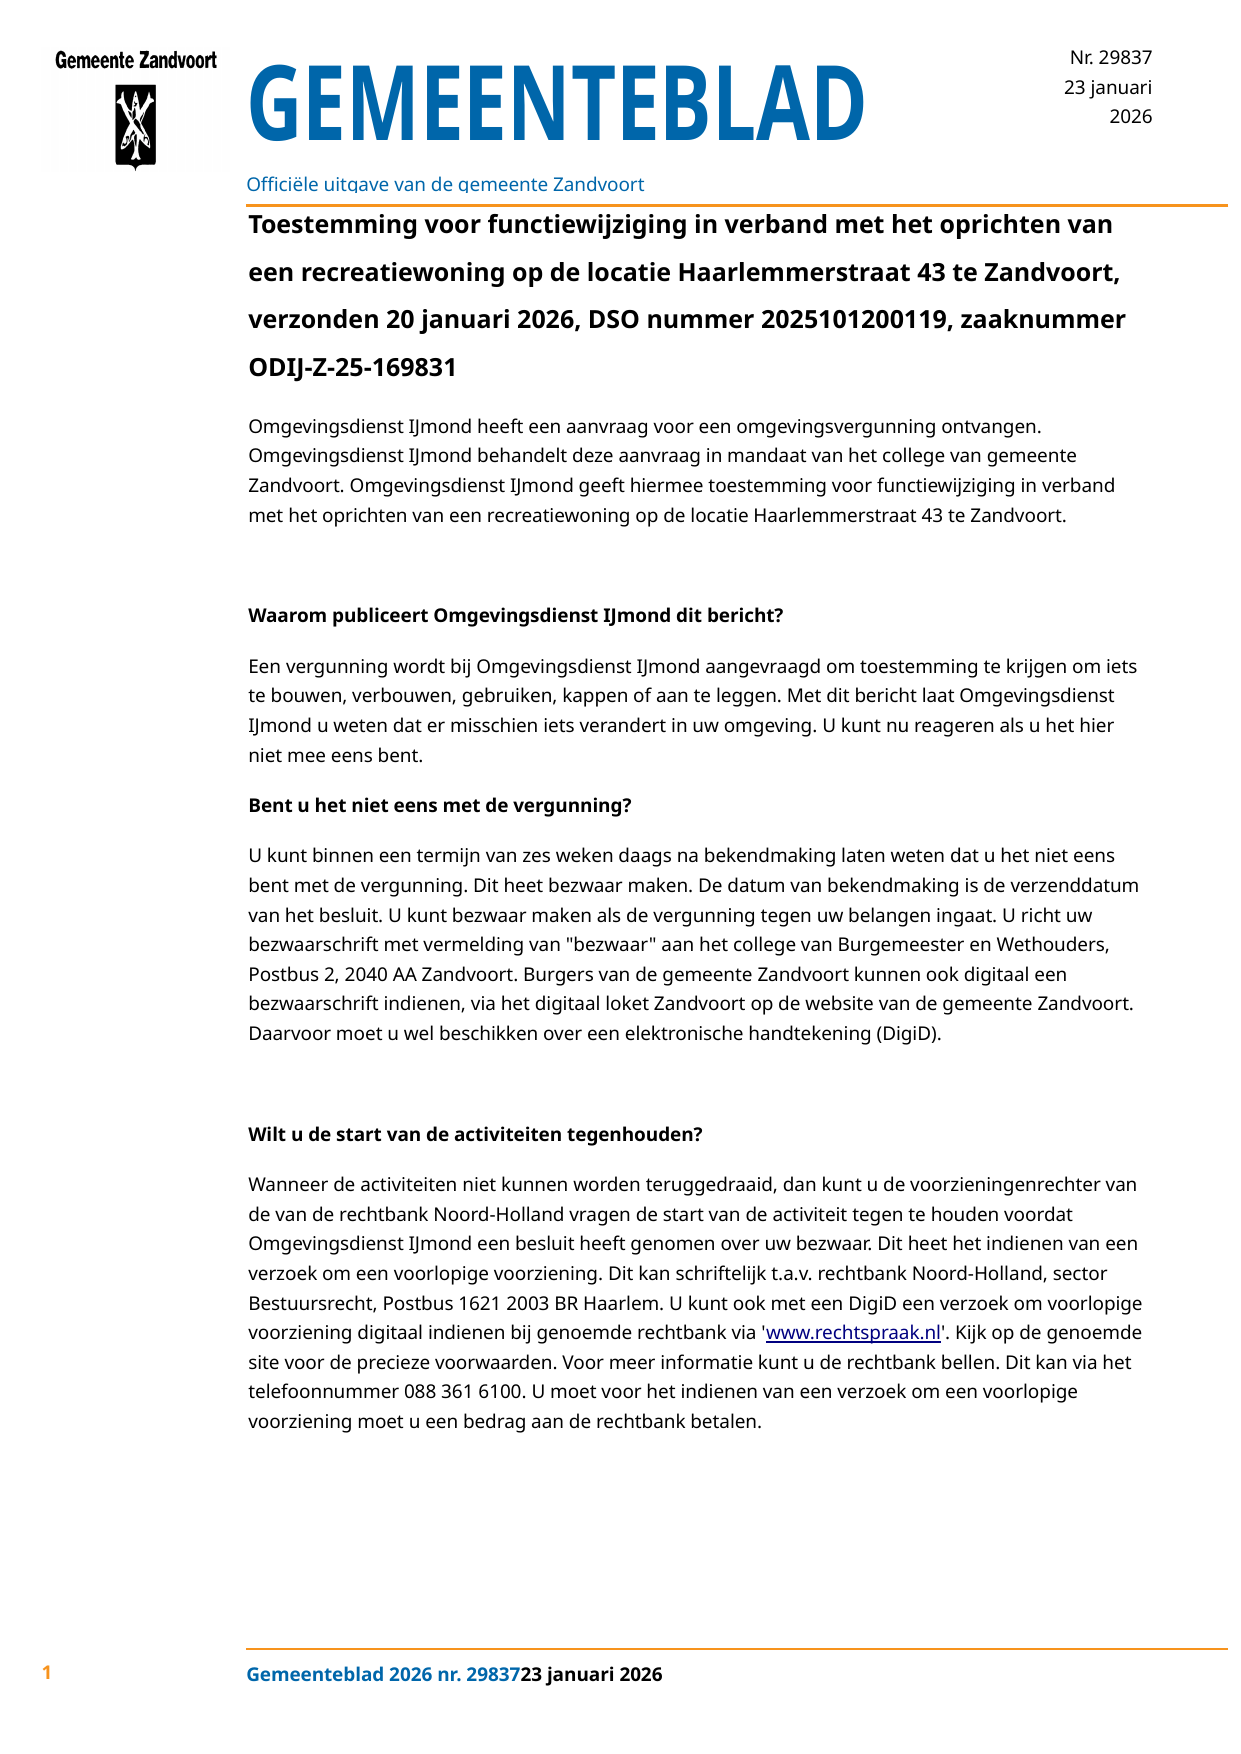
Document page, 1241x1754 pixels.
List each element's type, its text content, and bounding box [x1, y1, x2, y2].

text Wanneer de activiteiten niet kunnen worden teruggedraaid, dan kunt u de voorzieningenrechter van de van de rechtbank Noord-Holland vragen de start van de activiteit tegen te houden voordat Omgevingsdienst IJmond een besluit heeft genomen over uw bezwaar. Dit heet het indienen van een verzoek om een voorlopige voorziening. Dit kan schriftelijk t.a.v. rechtbank Noord-Holland, sector Bestuursrecht, Postbus 1621 2003 BR Haarlem. U kunt ook met een DigiD een verzoek om voorlopige voorziening digitaal indienen bij genoemde rechtbank via 'www.rechtspraak.nl'. Kijk op de genoemde site voor de precieze voorwaarden. Voor meer informatie kunt u de rechtbank bellen. Dit kan via het telefoonnummer 088 361 6100. U moet voor het indienen van een verzoek om een voorlopige voorziening moet u een bedrag aan de rechtbank betalen. [248, 1171, 1152, 1434]
picture [41, 47, 231, 172]
text Waarom publiceert Omgevingsdienst IJmond dit bericht? [248, 603, 1152, 628]
text Een vergunning wordt bij Omgevingsdienst IJmond aangevraagd om toestemming te krijgen om iets te bouwen, verbouwen, gebruiken, kappen of aan te leggen. Met dit bericht laat Omgevingsdienst IJmond u weten dat er misschien iets verandert in uw omgeving. U kunt nu reageren als u het hier niet mee eens bent. [248, 653, 1152, 768]
text Omgevingsdienst IJmond heeft een aanvraag voor een omgevingsvergunning ontvangen. Omgevingsdienst IJmond behandelt deze aanvraag in mandaat van het college van gemeente Zandvoort. Omgevingsdienst IJmond geeft hiermee toestemming voor functiewijziging in verband met het oprichten van een recreatiewoning op de locatie Haarlemmerstraat 43 te Zandvoort. [248, 413, 1152, 528]
text Bent u het niet eens met de vergunning? [248, 792, 1152, 818]
text Toestemming voor functiewijziging in verband met het oprichten van een recreatiewoning op de locatie Haarlemmerstraat 43 te Zandvoort, verzonden 20 januari 2026, DSO nummer 2025101200119, zaaknummer ODIJ-Z-25-169831 [248, 207, 1152, 384]
text Wilt u de start van de activiteiten tegenhouden? [248, 1121, 1152, 1147]
text U kunt binnen een termijn van zes weken daags na bekendmaking laten weten dat u het niet eens bent met de vergunning. Dit heet bezwaar maken. De datum van bekendmaking is de verzenddatum van het besluit. U kunt bezwaar maken als de vergunning tegen uw belangen ingaat. U richt uw bezwaarschrift met vermelding van "bezwaar" aan het college van Burgemeester en Wethouders, Postbus 2, 2040 AA Zandvoort. Burgers van de gemeente Zandvoort kunnen ook digitaal een bezwaarschrift indienen, via het digitaal loket Zandvoort op de website van de gemeente Zandvoort. Daarvoor moet u wel beschikken over een elektronische handtekening (DigiD). [248, 843, 1152, 1046]
